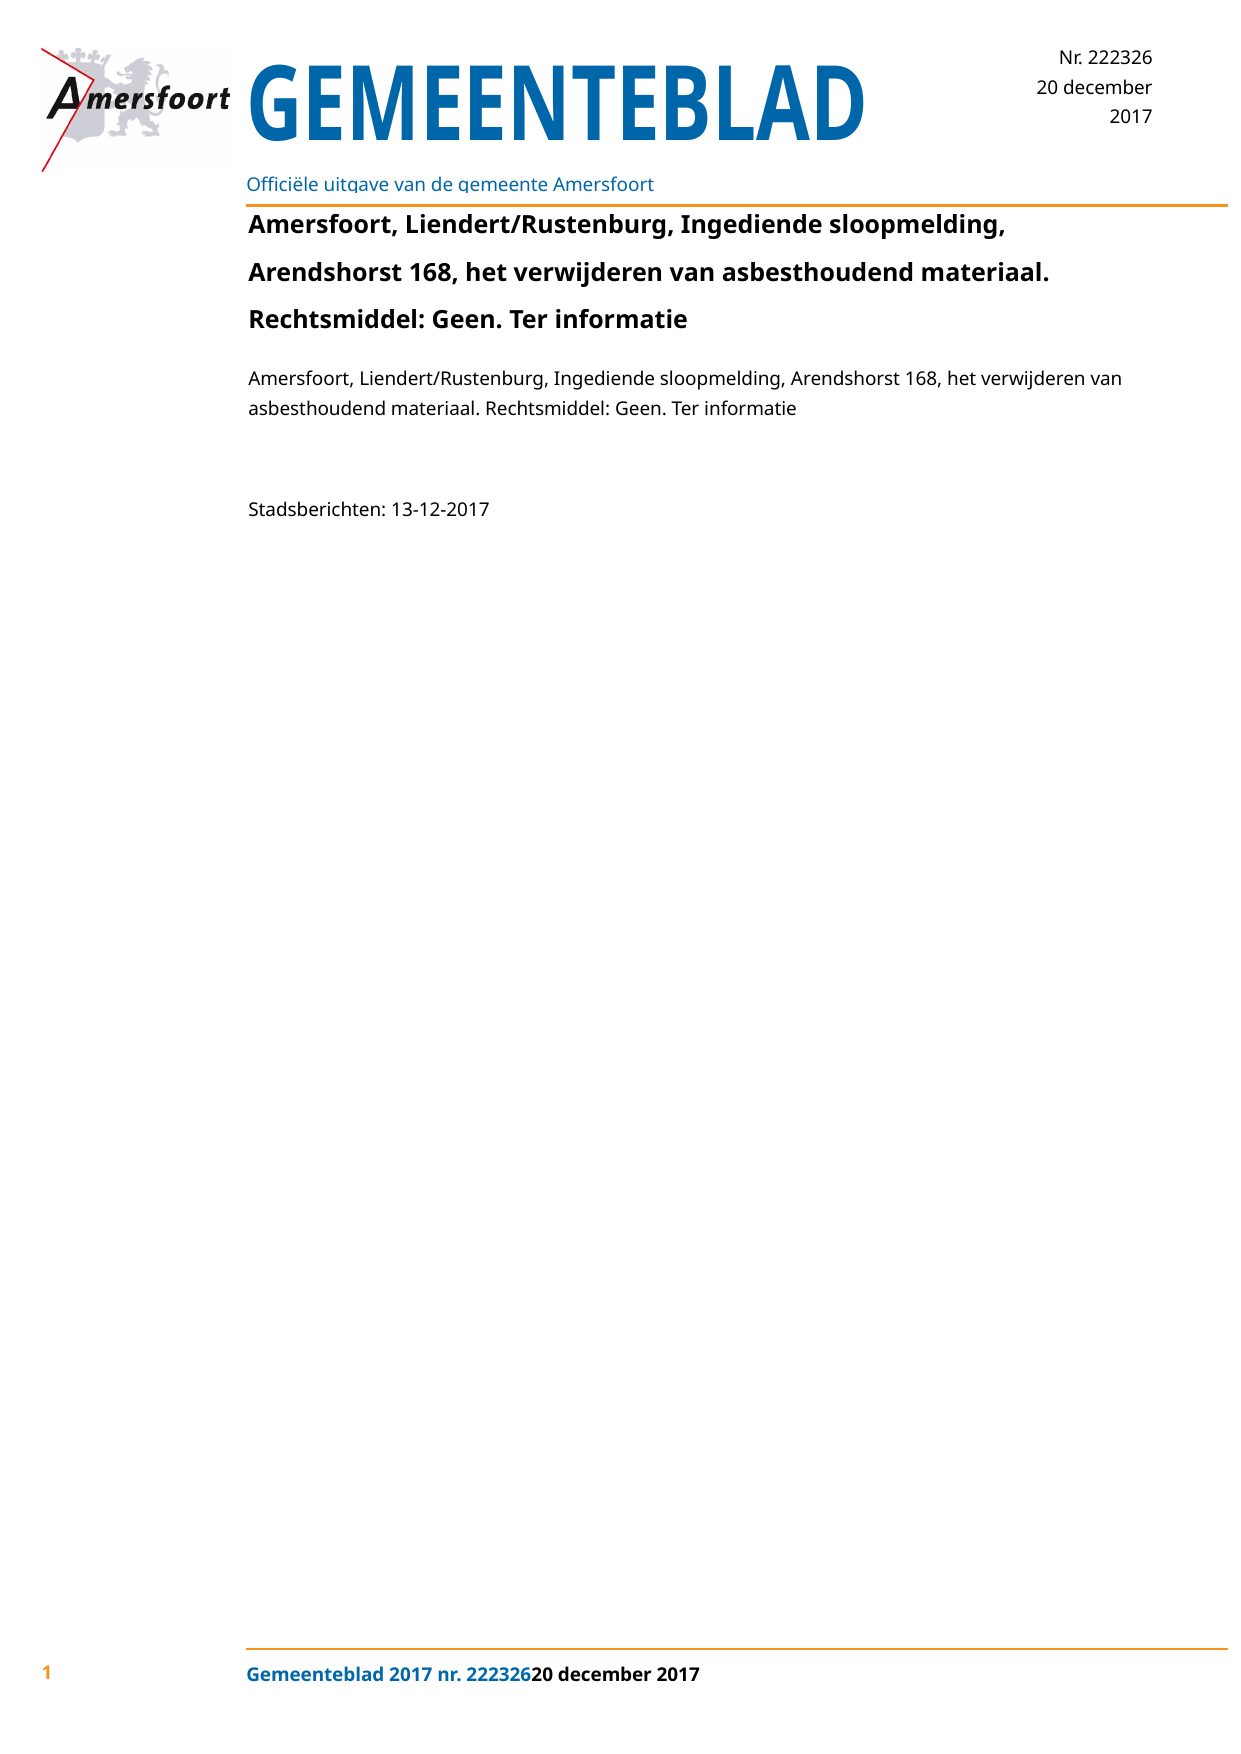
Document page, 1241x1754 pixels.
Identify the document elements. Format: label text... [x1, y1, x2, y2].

text Stadsberichten: 13-12-2017 [248, 496, 1152, 522]
picture [41, 47, 231, 172]
text Amersfoort, Liendert/Rustenburg, Ingediende sloopmelding, Arendshorst 168, het verwijderen van asbesthoudend materiaal. Rechtsmiddel: Geen. Ter informatie [248, 366, 1152, 421]
text Amersfoort, Liendert/Rustenburg, Ingediende sloopmelding, Arendshorst 168, het verwijderen van asbesthoudend materiaal. Rechtsmiddel: Geen. Ter informatie [248, 207, 1152, 336]
